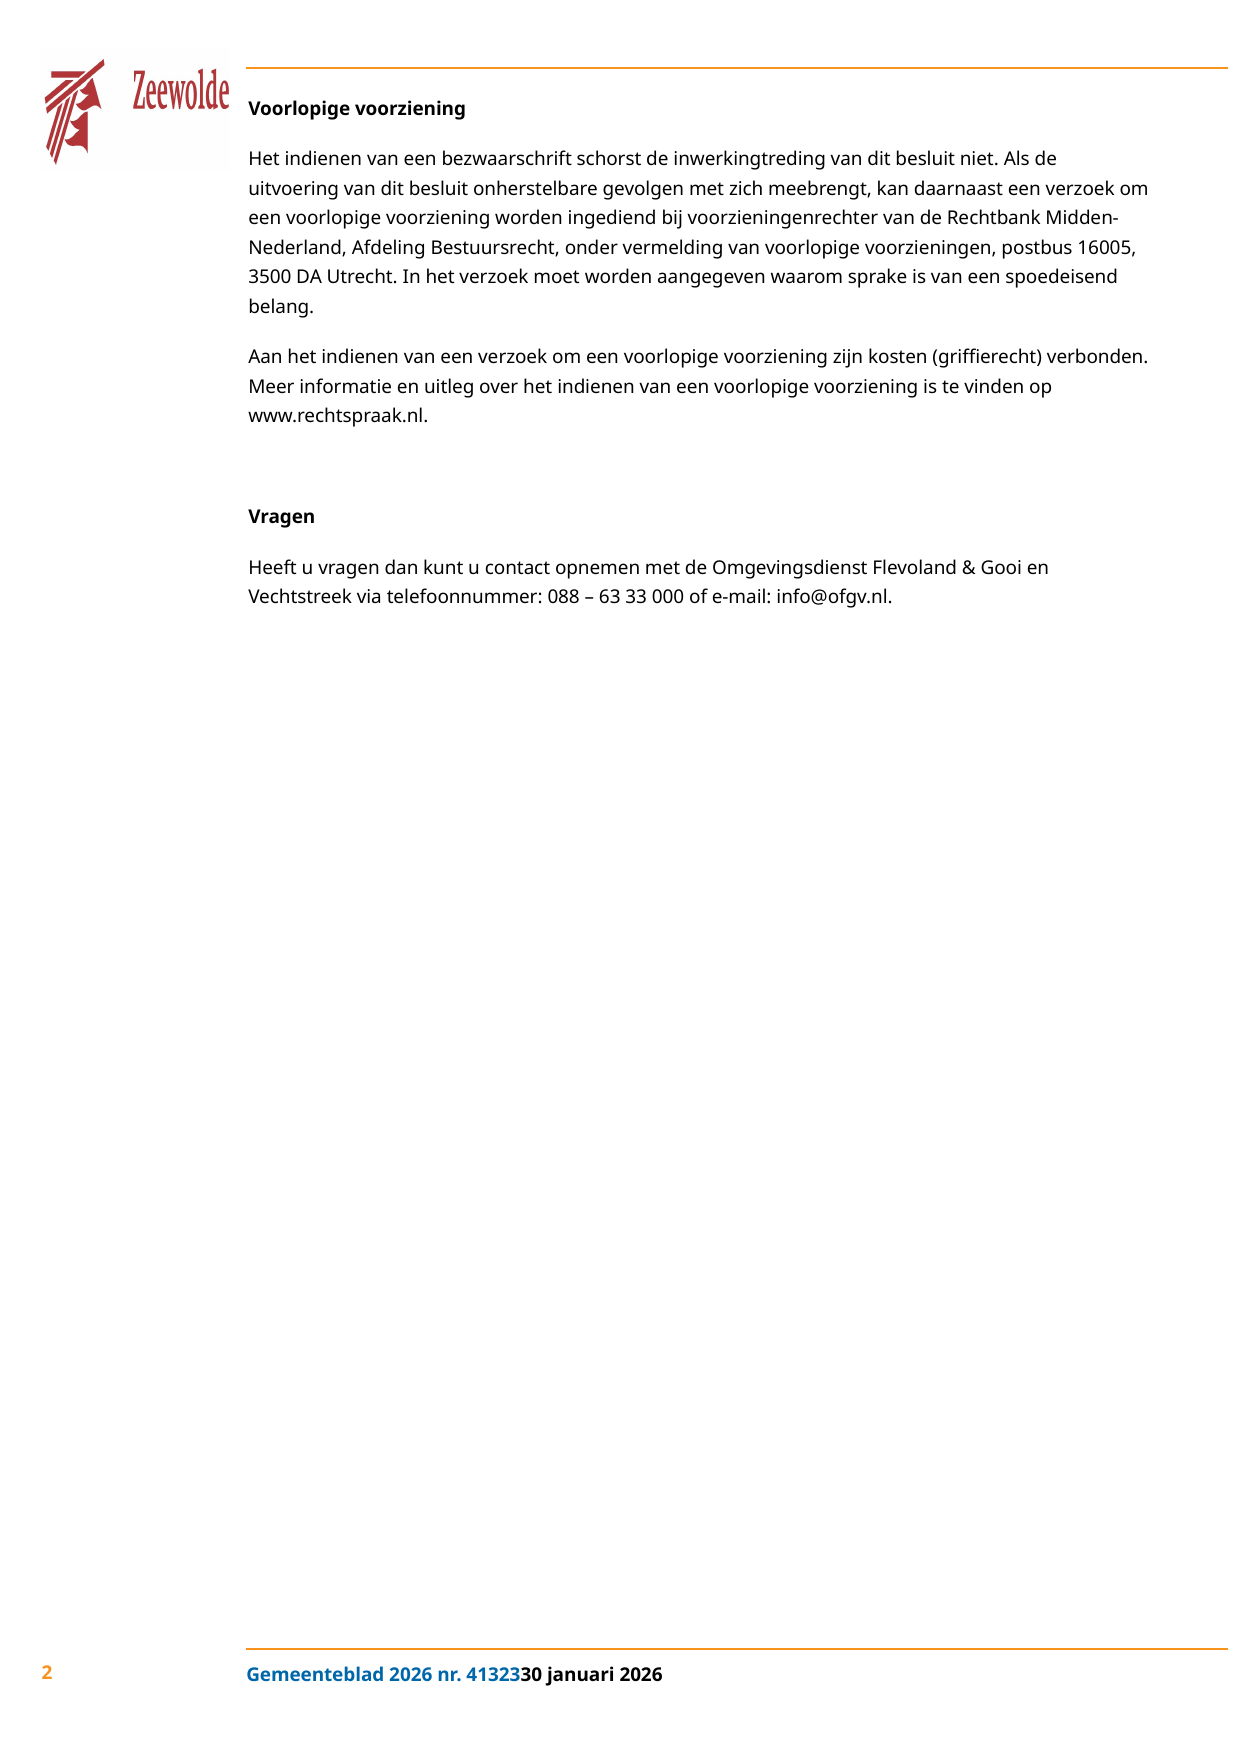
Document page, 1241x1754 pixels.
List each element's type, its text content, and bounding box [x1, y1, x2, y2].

text Voorlopige voorziening [248, 95, 1152, 121]
text Het indienen van een bezwaarschrift schorst de inwerkingtreding van dit besluit niet. Als de uitvoering van dit besluit onherstelbare gevolgen met zich meebrengt, kan daarnaast een verzoek om een voorlopige voorziening worden ingediend bij voorzieningenrechter van de Rechtbank Midden-Nederland, Afdeling Bestuursrecht, onder vermelding van voorlopige voorzieningen, postbus 16005, 3500 DA Utrecht. In het verzoek moet worden aangegeven waarom sprake is van een spoedeisend belang. [248, 145, 1152, 319]
picture [41, 47, 231, 172]
text Heeft u vragen dan kunt u contact opnemen met de Omgevingsdienst Flevoland & Gooi en Vechtstreek via telefoonnummer: 088 – 63 33 000 of e-mail: info@ofgv.nl. [248, 554, 1152, 609]
text Vragen [248, 503, 1152, 529]
text Aan het indienen van een verzoek om een voorlopige voorziening zijn kosten (griffierecht) verbonden. Meer informatie en uitleg over het indienen van een voorlopige voorziening is te vinden op www.rechtspraak.nl. [248, 343, 1152, 428]
